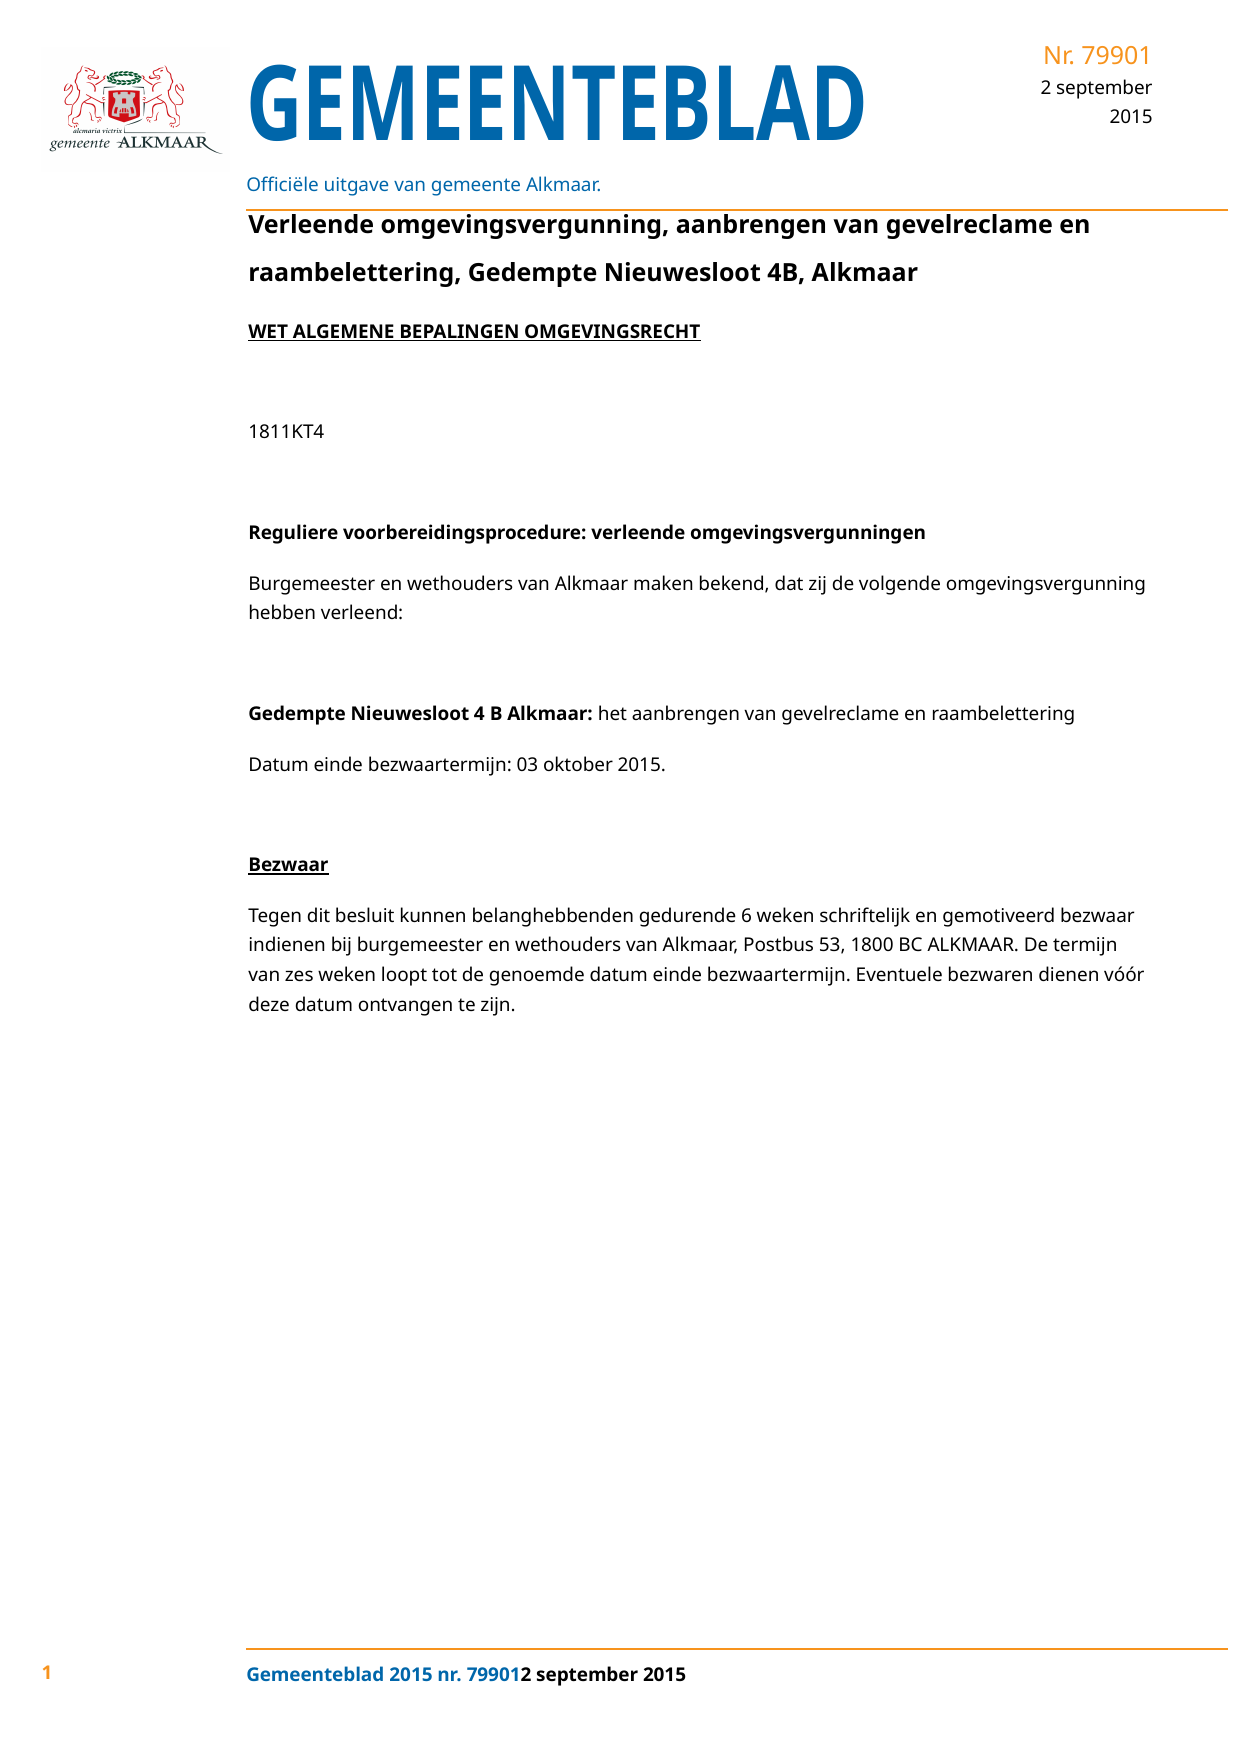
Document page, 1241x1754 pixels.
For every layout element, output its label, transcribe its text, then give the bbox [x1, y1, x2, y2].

text Bezwaar [248, 852, 1152, 877]
text Burgemeester en wethouders van Alkmaar maken bekend, dat zij de volgende omgevingsvergunning hebben verleend: [248, 570, 1152, 625]
text 1811KT4 [248, 419, 1152, 444]
text Reguliere voorbereidingsprocedure: verleende omgevingsvergunningen [248, 519, 1152, 545]
text Datum einde bezwaartermijn: 03 oktober 2015. [248, 751, 1152, 777]
text Tegen dit besluit kunnen belanghebbenden gedurende 6 weken schriftelijk en gemotiveerd bezwaar indienen bij burgemeester en wethouders van Alkmaar, Postbus 53, 1800 BC ALKMAAR. De termijn van zes weken loopt tot de genoemde datum einde bezwaartermijn. Eventuele bezwaren dienen vóór deze datum ontvangen te zijn. [248, 902, 1152, 1017]
text Verleende omgevingsvergunning, aanbrengen van gevelreclame en raambelettering, Gedempte Nieuwesloot 4B, Alkmaar [248, 211, 1152, 288]
picture [41, 47, 231, 172]
text Gedempte Nieuwesloot 4 B Alkmaar: het aanbrengen van gevelreclame en raambelettering [248, 700, 1152, 726]
text WET ALGEMENE BEPALINGEN OMGEVINGSRECHT [248, 318, 1152, 344]
